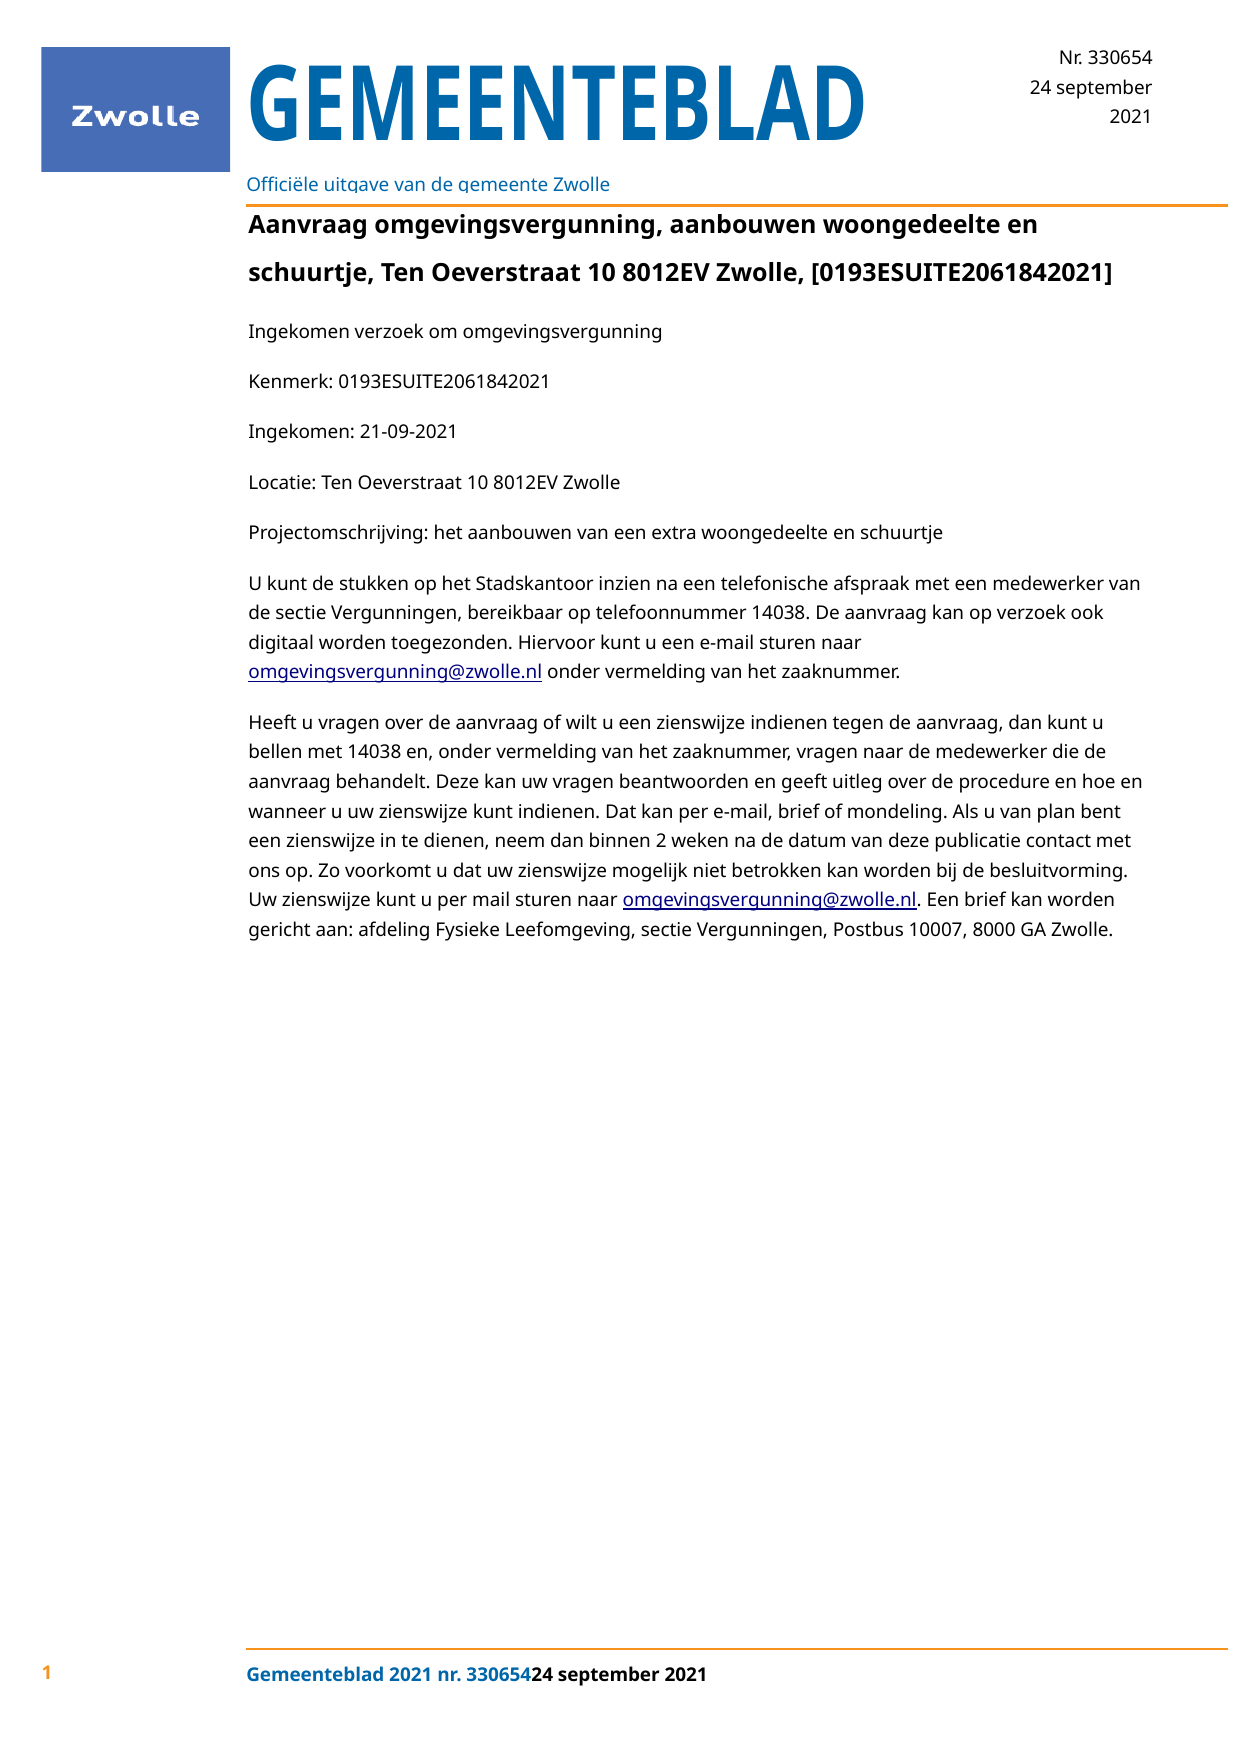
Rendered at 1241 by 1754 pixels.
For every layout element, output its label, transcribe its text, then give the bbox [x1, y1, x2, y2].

text Projectomschrijving: het aanbouwen van een extra woongedeelte en schuurtje [248, 519, 1152, 545]
text Locatie: Ten Oeverstraat 10 8012EV Zwolle [248, 469, 1152, 495]
text Aanvraag omgevingsvergunning, aanbouwen woongedeelte en schuurtje, Ten Oeverstraat 10 8012EV Zwolle, [0193ESUITE2061842021] [248, 207, 1152, 288]
picture [41, 47, 231, 172]
text Kenmerk: 0193ESUITE2061842021 [248, 368, 1152, 394]
text U kunt de stukken op het Stadskantoor inzien na een telefonische afspraak met een medewerker van de sectie Vergunningen, bereikbaar op telefoonnummer 14038. De aanvraag kan op verzoek ook digitaal worden toegezonden. Hiervoor kunt u een e-mail sturen naar omgevingsvergunning@zwolle.nl onder vermelding van het zaaknummer. [248, 570, 1152, 684]
text Ingekomen verzoek om omgevingsvergunning [248, 318, 1152, 344]
text Ingekomen: 21-09-2021 [248, 419, 1152, 444]
text Heeft u vragen over de aanvraag of wilt u een zienswijze indienen tegen de aanvraag, dan kunt u bellen met 14038 en, onder vermelding van het zaaknummer, vragen naar de medewerker die de aanvraag behandelt. Deze kan uw vragen beantwoorden en geeft uitleg over de procedure en hoe en wanneer u uw zienswijze kunt indienen. Dat kan per e-mail, brief of mondeling. Als u van plan bent een zienswijze in te dienen, neem dan binnen 2 weken na de datum van deze publicatie contact met ons op. Zo voorkomt u dat uw zienswijze mogelijk niet betrokken kan worden bij de besluitvorming. Uw zienswijze kunt u per mail sturen naar omgevingsvergunning@zwolle.nl. Een brief kan worden gericht aan: afdeling Fysieke Leefomgeving, sectie Vergunningen, Postbus 10007, 8000 GA Zwolle. [248, 709, 1152, 942]
